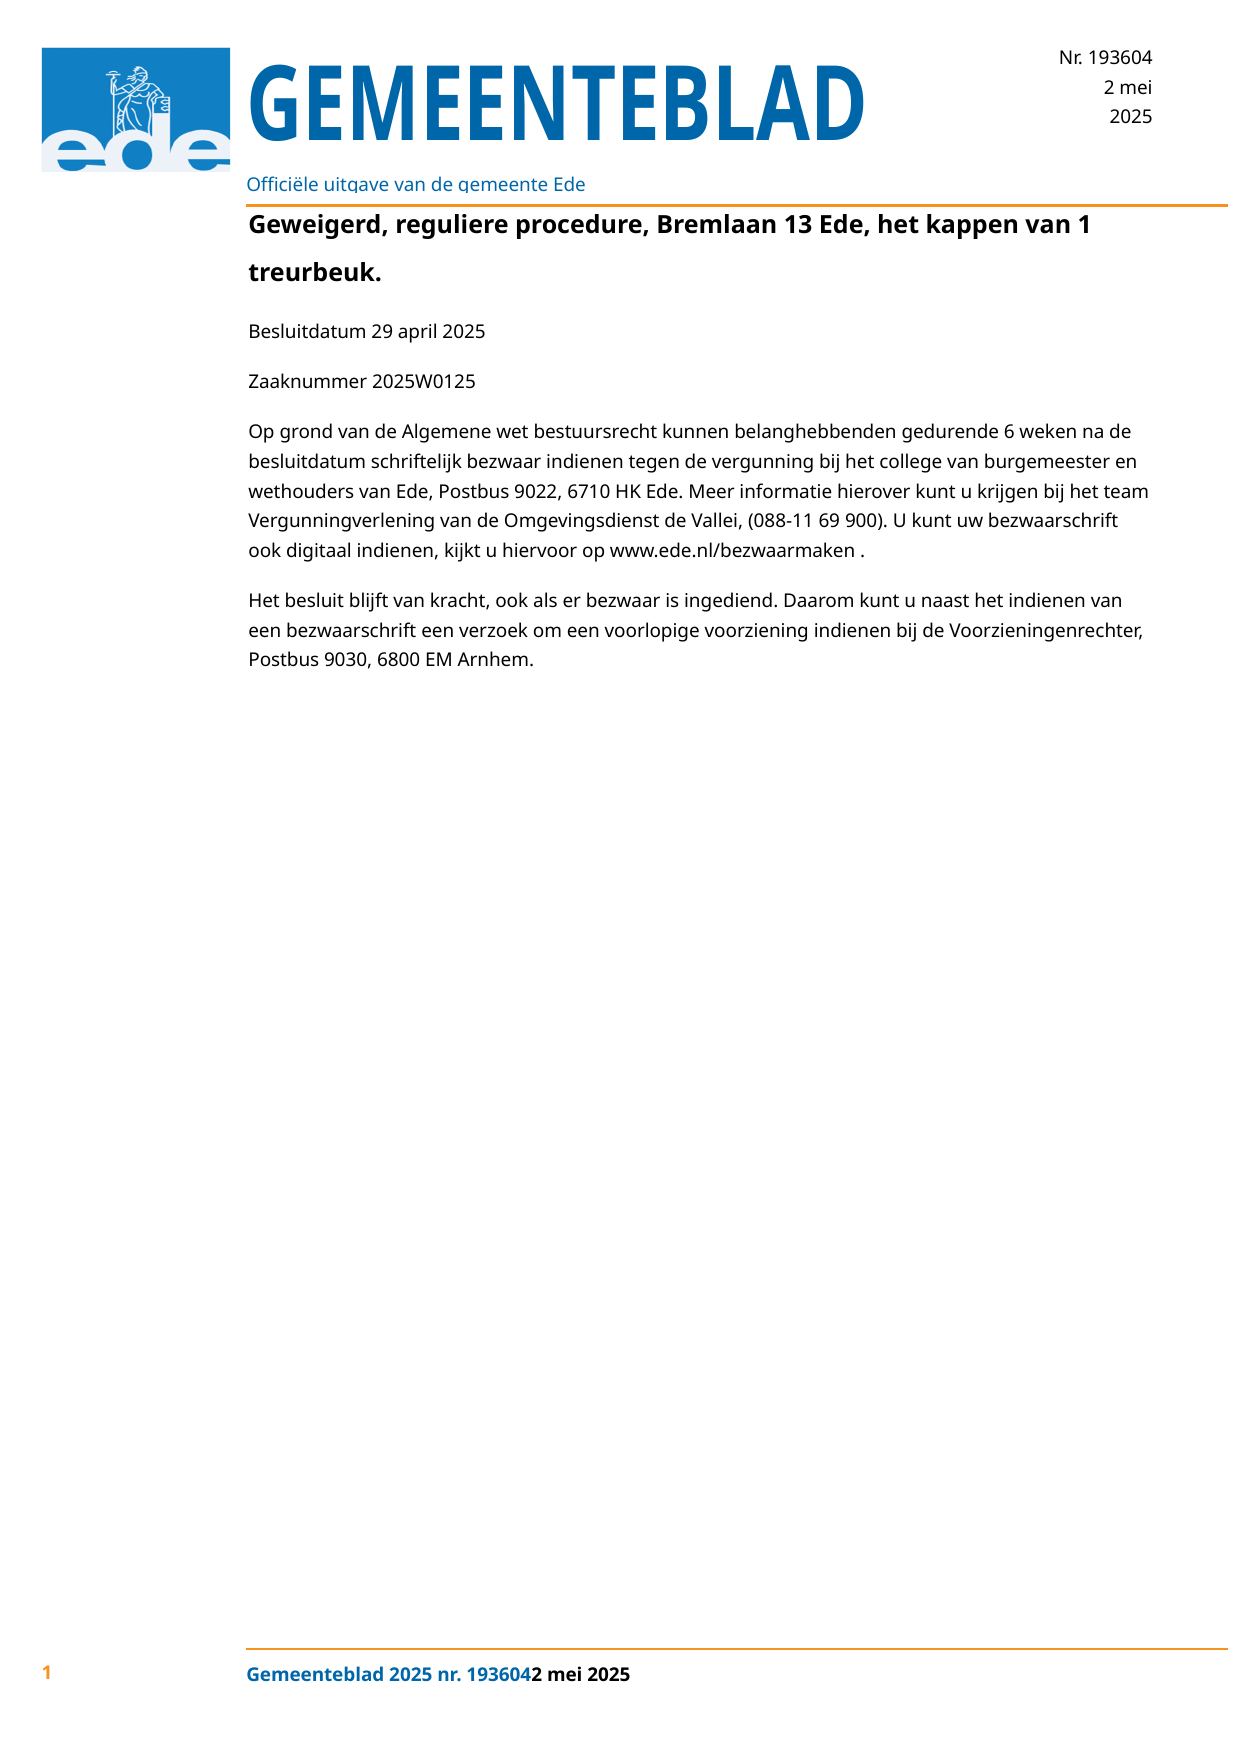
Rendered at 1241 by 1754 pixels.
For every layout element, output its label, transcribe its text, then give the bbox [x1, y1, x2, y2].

text Besluitdatum 29 april 2025 [248, 318, 1152, 344]
text Geweigerd, reguliere procedure, Bremlaan 13 Ede, het kappen van 1 treurbeuk. [248, 207, 1152, 288]
text Het besluit blijft van kracht, ook als er bezwaar is ingediend. Daarom kunt u naast het indienen van een bezwaarschrift een verzoek om een voorlopige voorziening indienen bij de Voorzieningenrechter, Postbus 9030, 6800 EM Arnhem. [248, 587, 1152, 672]
picture [41, 47, 231, 172]
text Op grond van de Algemene wet bestuursrecht kunnen belanghebbenden gedurende 6 weken na de besluitdatum schriftelijk bezwaar indienen tegen de vergunning bij het college van burgemeester en wethouders van Ede, Postbus 9022, 6710 HK Ede. Meer informatie hierover kunt u krijgen bij het team Vergunningverlening van de Omgevingsdienst de Vallei, (088-11 69 900). U kunt uw bezwaarschrift ook digitaal indienen, kijkt u hiervoor op www.ede.nl/bezwaarmaken . [248, 419, 1152, 563]
text Zaaknummer 2025W0125 [248, 368, 1152, 394]
